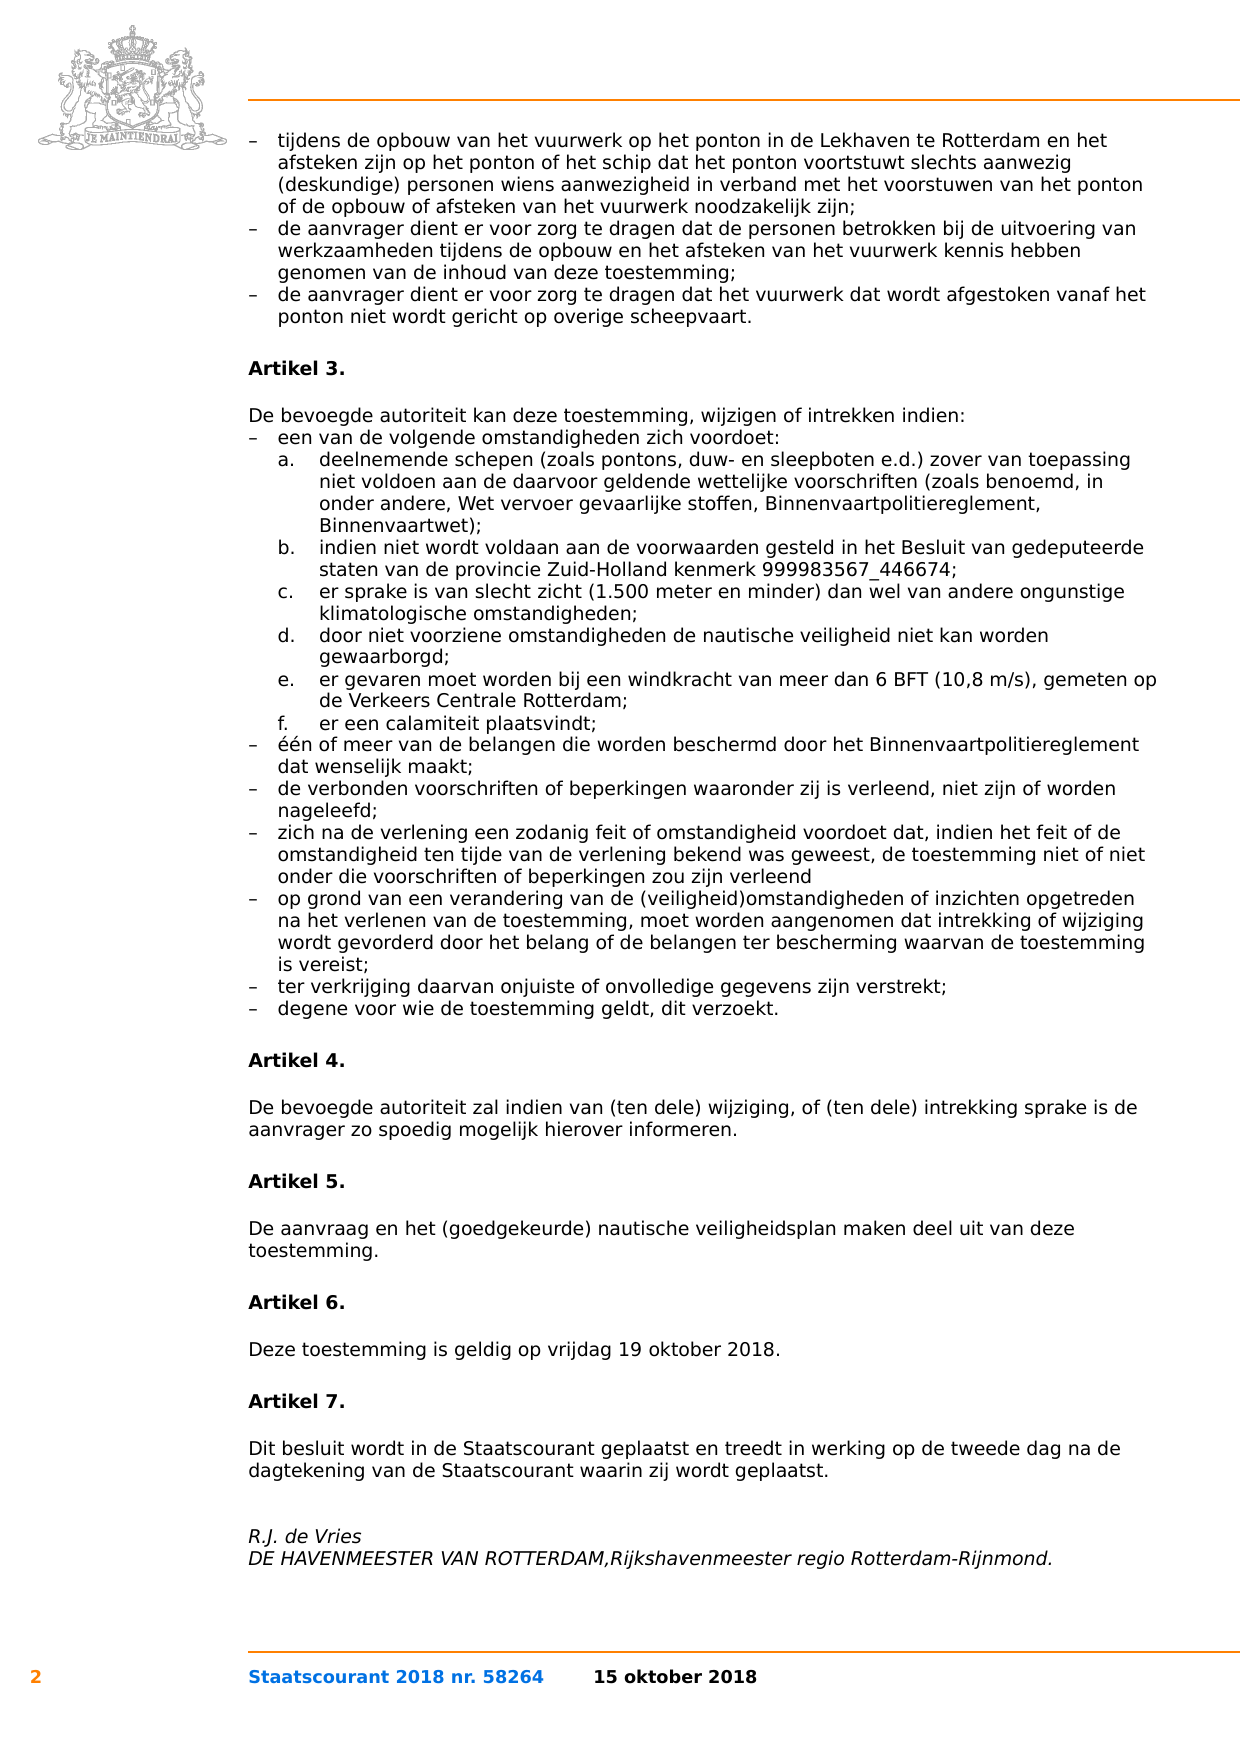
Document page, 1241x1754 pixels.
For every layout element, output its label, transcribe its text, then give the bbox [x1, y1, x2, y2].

text – zich na de verlening een zodanig feit of omstandigheid voordoet dat, indien het feit of de omstandigheid ten tijde van de verlening bekend was geweest, de toestemming niet of niet onder die voorschriften of beperkingen zou zijn verleend [248, 822, 1163, 888]
picture [38, 25, 227, 150]
text c. er sprake is van slecht zicht (1.500 meter en minder) dan wel van andere ongunstige klimatologische omstandigheden; [277, 581, 1163, 624]
text – één of meer van de belangen die worden beschermd door het Binnenvaartpolitiereglement dat wenselijk maakt; [248, 734, 1163, 778]
text – op grond van een verandering van de (veiligheid)omstandigheden of inzichten opgetreden na het verlenen van de toestemming, moet worden aangenomen dat intrekking of wijziging wordt gevorderd door het belang of de belangen ter bescherming waarvan de toestemming is vereist; [248, 888, 1163, 976]
subtitle Artikel 4. [248, 1050, 1163, 1072]
text f. er een calamiteit plaatsvindt; [277, 712, 1163, 734]
text e. er gevaren moet worden bij een windkracht van meer dan 6 BFT (10,8 m/s), gemeten op de Verkeers Centrale Rotterdam; [277, 668, 1163, 712]
text Deze toestemming is geldig op vrijdag 19 oktober 2018. [248, 1339, 1163, 1361]
subtitle Artikel 5. [248, 1171, 1163, 1193]
text De bevoegde autoriteit zal indien van (ten dele) wijziging, of (ten dele) intrekking sprake is de aanvrager zo spoedig mogelijk hierover informeren. [248, 1097, 1163, 1141]
text – de aanvrager dient er voor zorg te dragen dat de personen betrokken bij de uitvoering van werkzaamheden tijdens de opbouw en het afsteken van het vuurwerk kennis hebben genomen van de inhoud van deze toestemming; [248, 218, 1163, 284]
subtitle Artikel 3. [248, 358, 1163, 380]
text b. indien niet wordt voldaan aan de voorwaarden gesteld in het Besluit van gedeputeerde staten van de provincie Zuid-Holland kenmerk 999983567_446674; [277, 537, 1163, 581]
subtitle Artikel 6. [248, 1292, 1163, 1314]
text – tijdens de opbouw van het vuurwerk op het ponton in de Lekhaven te Rotterdam en het afsteken zijn op het ponton of het schip dat het ponton voortstuwt slechts aanwezig (deskundige) personen wiens aanwezigheid in verband met het voorstuwen van het ponton of de opbouw of afsteken van het vuurwerk noodzakelijk zijn; [248, 130, 1163, 218]
text – degene voor wie de toestemming geldt, dit verzoekt. [248, 998, 1163, 1020]
subtitle Artikel 7. [248, 1391, 1163, 1413]
text – de aanvrager dient er voor zorg te dragen dat het vuurwerk dat wordt afgestoken vanaf het ponton niet wordt gericht op overige scheepvaart. [248, 284, 1163, 328]
text d. door niet voorziene omstandigheden de nautische veiligheid niet kan worden gewaarborgd; [277, 624, 1163, 668]
text De aanvraag en het (goedgekeurde) nautische veiligheidsplan maken deel uit van deze toestemming. [248, 1218, 1163, 1262]
text a. deelnemende schepen (zoals pontons, duw- en sleepboten e.d.) zover van toepassing niet voldoen aan de daarvoor geldende wettelijke voorschriften (zoals benoemd, in onder andere, Wet vervoer gevaarlijke stoffen, Binnenvaartpolitiereglement, Binnenvaartwet); [277, 449, 1163, 537]
text Dit besluit wordt in de Staatscourant geplaatst en treedt in werking op de tweede dag na de dagtekening van de Staatscourant waarin zij wordt geplaatst. [248, 1438, 1163, 1482]
text – een van de volgende omstandigheden zich voordoet: [248, 427, 1163, 449]
text De bevoegde autoriteit kan deze toestemming, wijzigen of intrekken indien: [248, 405, 1163, 427]
text – de verbonden voorschriften of beperkingen waaronder zij is verleend, niet zijn of worden nageleefd; [248, 778, 1163, 822]
text R.J. de Vries DE HAVENMEESTER VAN ROTTERDAM,Rijkshavenmeester regio Rotterdam-Rijnmond. [248, 1504, 1163, 1570]
text – ter verkrijging daarvan onjuiste of onvolledige gegevens zijn verstrekt; [248, 976, 1163, 998]
